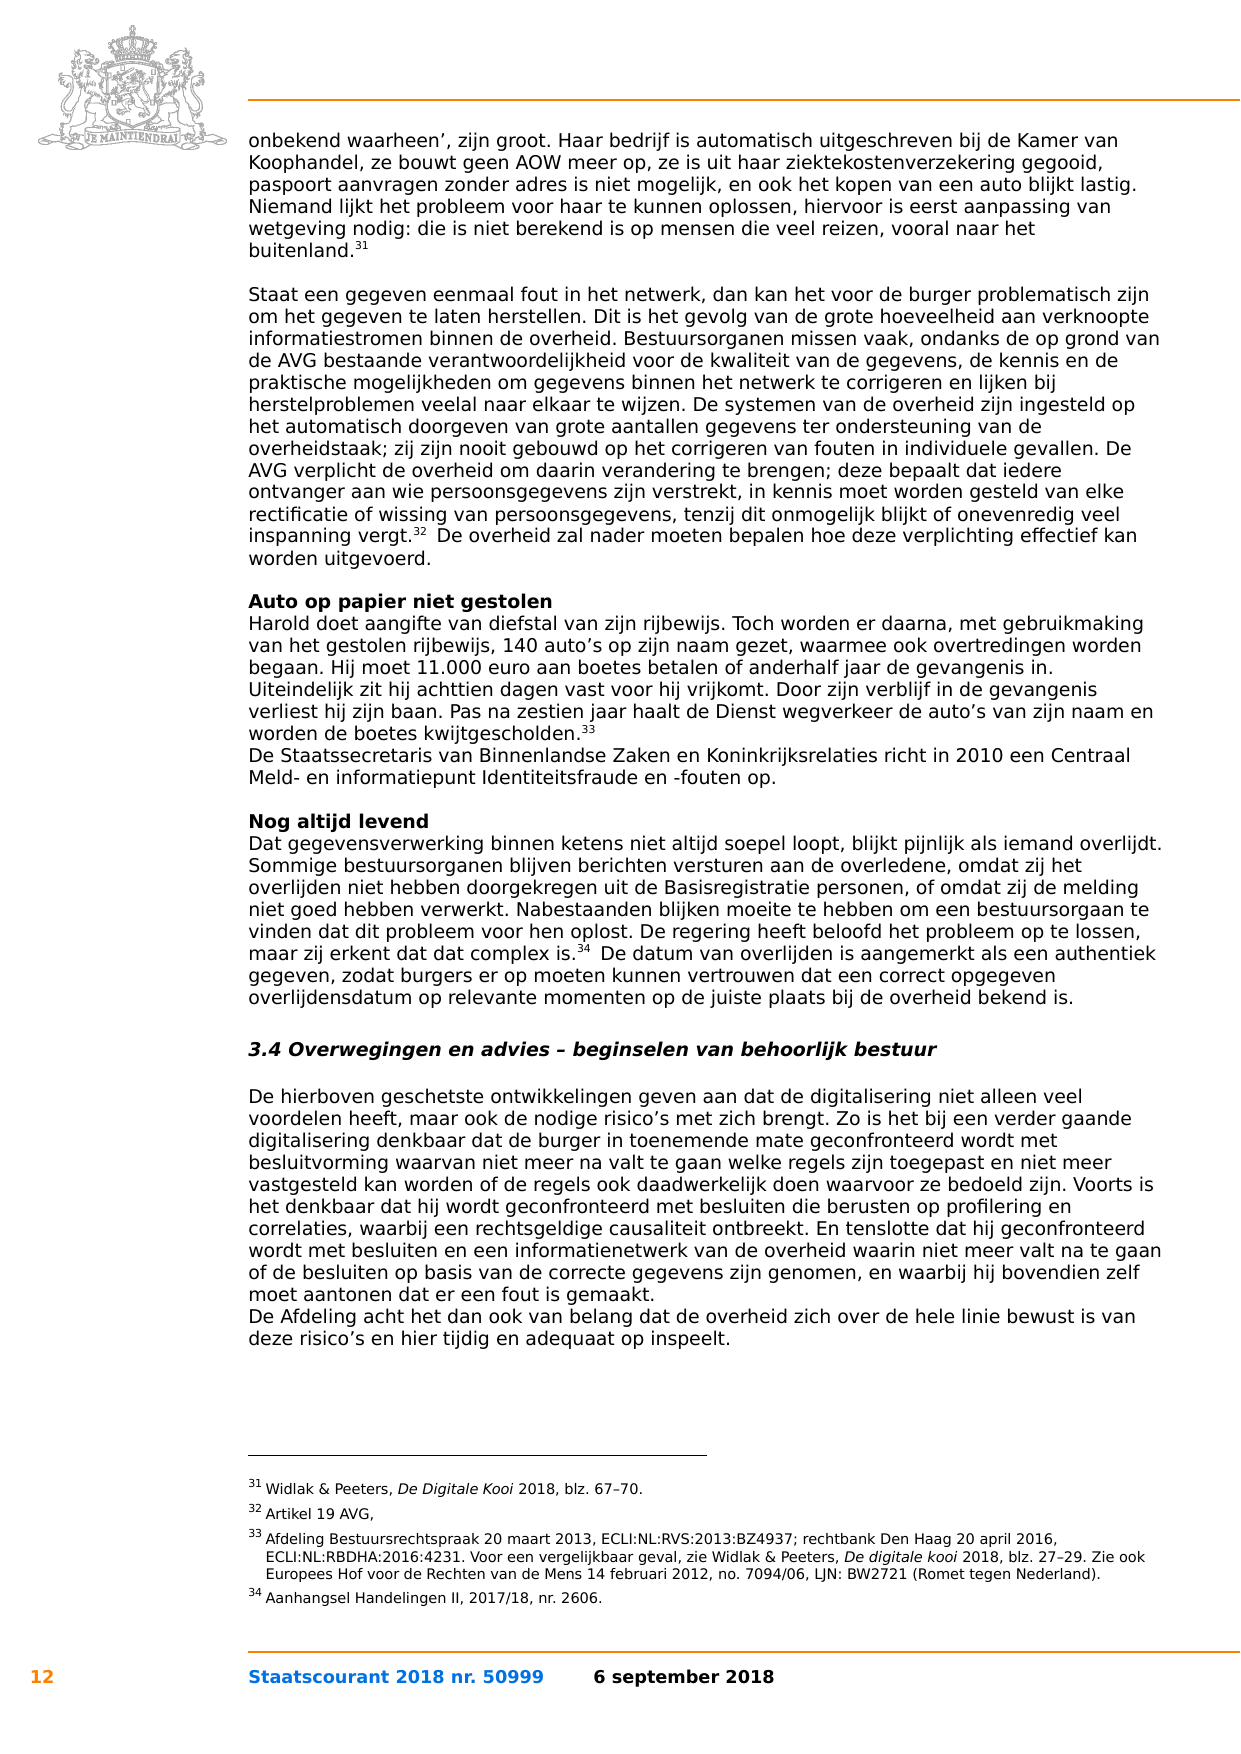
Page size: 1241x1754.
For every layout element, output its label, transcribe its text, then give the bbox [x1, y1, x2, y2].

text Staat een gegeven eenmaal fout in het netwerk, dan kan het voor de burger problematisch zijn om het gegeven te laten herstellen. Dit is het gevolg van de grote hoeveelheid aan verknoopte informatiestromen binnen de overheid. Bestuursorganen missen vaak, ondanks de op grond van de AVG bestaande verantwoordelijkheid voor de kwaliteit van de gegevens, de kennis en de praktische mogelijkheden om gegevens binnen het netwerk te corrigeren en lijken bij herstelproblemen veelal naar elkaar te wijzen. De systemen van de overheid zijn ingesteld op het automatisch doorgeven van grote aantallen gegevens ter ondersteuning van de overheidstaak; zij zijn nooit gebouwd op het corrigeren van fouten in individuele gevallen. De AVG verplicht de overheid om daarin verandering te brengen; deze bepaalt dat iedere ontvanger aan wie persoonsgegevens zijn verstrekt, in kennis moet worden gesteld van elke rectificatie of wissing van persoonsgegevens, tenzij dit onmogelijk blijkt of onevenredig veel inspanning vergt. De overheid zal nader moeten bepalen hoe deze verplichting effectief kan worden uitgevoerd. [248, 284, 1163, 569]
text De hierboven geschetste ontwikkelingen geven aan dat de digitalisering niet alleen veel voordelen heeft, maar ook de nodige risico’s met zich brengt. Zo is het bij een verder gaande digitalisering denkbaar dat de burger in toenemende mate geconfronteerd wordt met besluitvorming waarvan niet meer na valt te gaan welke regels zijn toegepast en niet meer vastgesteld kan worden of de regels ook daadwerkelijk doen waarvoor ze bedoeld zijn. Voorts is het denkbaar dat hij wordt geconfronteerd met besluiten die berusten op profilering en correlaties, waarbij een rechtsgeldige causaliteit ontbreekt. En tenslotte dat hij geconfronteerd wordt met besluiten en een informatienetwerk van de overheid waarin niet meer valt na te gaan of de besluiten op basis van de correcte gegevens zijn genomen, en waarbij hij bovendien zelf moet aantonen dat er een fout is gemaakt. [248, 1086, 1163, 1306]
text onbekend waarheen’, zijn groot. Haar bedrijf is automatisch uitgeschreven bij de Kamer van Koophandel, ze bouwt geen AOW meer op, ze is uit haar ziektekostenverzekering gegooid, paspoort aanvragen zonder adres is niet mogelijk, en ook het kopen van een auto blijkt lastig. Niemand lijkt het probleem voor haar te kunnen oplossen, hiervoor is eerst aanpassing van wetgeving nodig: die is niet berekend is op mensen die veel reizen, vooral naar het buitenland. [248, 130, 1163, 262]
text Widlak & Peeters, De Digitale Kooi 2018, blz. 67–70. [248, 1477, 1163, 1499]
text Dat gegevensverwerking binnen ketens niet altijd soepel loopt, blijkt pijnlijk als iemand overlijdt. Sommige bestuursorganen blijven berichten versturen aan de overledene, omdat zij het overlijden niet hebben doorgekregen uit de Basisregistratie personen, of omdat zij de melding niet goed hebben verwerkt. Nabestaanden blijken moeite te hebben om een bestuursorgaan te vinden dat dit probleem voor hen oplost. De regering heeft beloofd het probleem op te lossen, maar zij erkent dat dat complex is. De datum van overlijden is aangemerkt als een authentiek gegeven, zodat burgers er op moeten kunnen vertrouwen dat een correct opgegeven overlijdensdatum op relevante momenten op de juiste plaats bij de overheid bekend is. [248, 833, 1163, 1009]
text De Afdeling acht het dan ook van belang dat de overheid zich over de hele linie bewust is van deze risico’s en hier tijdig en adequaat op inspeelt. [248, 1306, 1163, 1349]
subtitle 3.4 Overwegingen en advies – beginselen van behoorlijk bestuur [248, 1039, 1163, 1061]
text Harold doet aangifte van diefstal van zijn rijbewijs. Toch worden er daarna, met gebruikmaking van het gestolen rijbewijs, 140 auto’s op zijn naam gezet, waarmee ook overtredingen worden begaan. Hij moet 11.000 euro aan boetes betalen of anderhalf jaar de gevangenis in. Uiteindelijk zit hij achttien dagen vast voor hij vrijkomt. Door zijn verblijf in de gevangenis verliest hij zijn baan. Pas na zestien jaar haalt de Dienst wegverkeer de auto’s van zijn naam en worden de boetes kwijtgescholden. [248, 613, 1163, 745]
picture [38, 25, 227, 150]
text Artikel 19 AVG, [248, 1502, 1163, 1524]
text Afdeling Bestuursrechtspraak 20 maart 2013, ECLI:NL:RVS:2013:BZ4937; rechtbank Den Haag 20 april 2016, ECLI:NL:RBDHA:2016:4231. Voor een vergelijkbaar geval, zie Widlak & Peeters, De digitale kooi 2018, blz. 27–29. Zie ook Europees Hof voor de Rechten van de Mens 14 februari 2012, no. 7094/06, LJN: BW2721 (Romet tegen Nederland). [248, 1527, 1163, 1583]
text Auto op papier niet gestolen [248, 591, 1163, 613]
text Nog altijd levend [248, 811, 1163, 833]
text Aanhangsel Handelingen II, 2017/18, nr. 2606. [248, 1586, 1163, 1608]
text De Staatssecretaris van Binnenlandse Zaken en Koninkrijksrelaties richt in 2010 een Centraal Meld- en informatiepunt Identiteitsfraude en -fouten op. [248, 745, 1163, 789]
